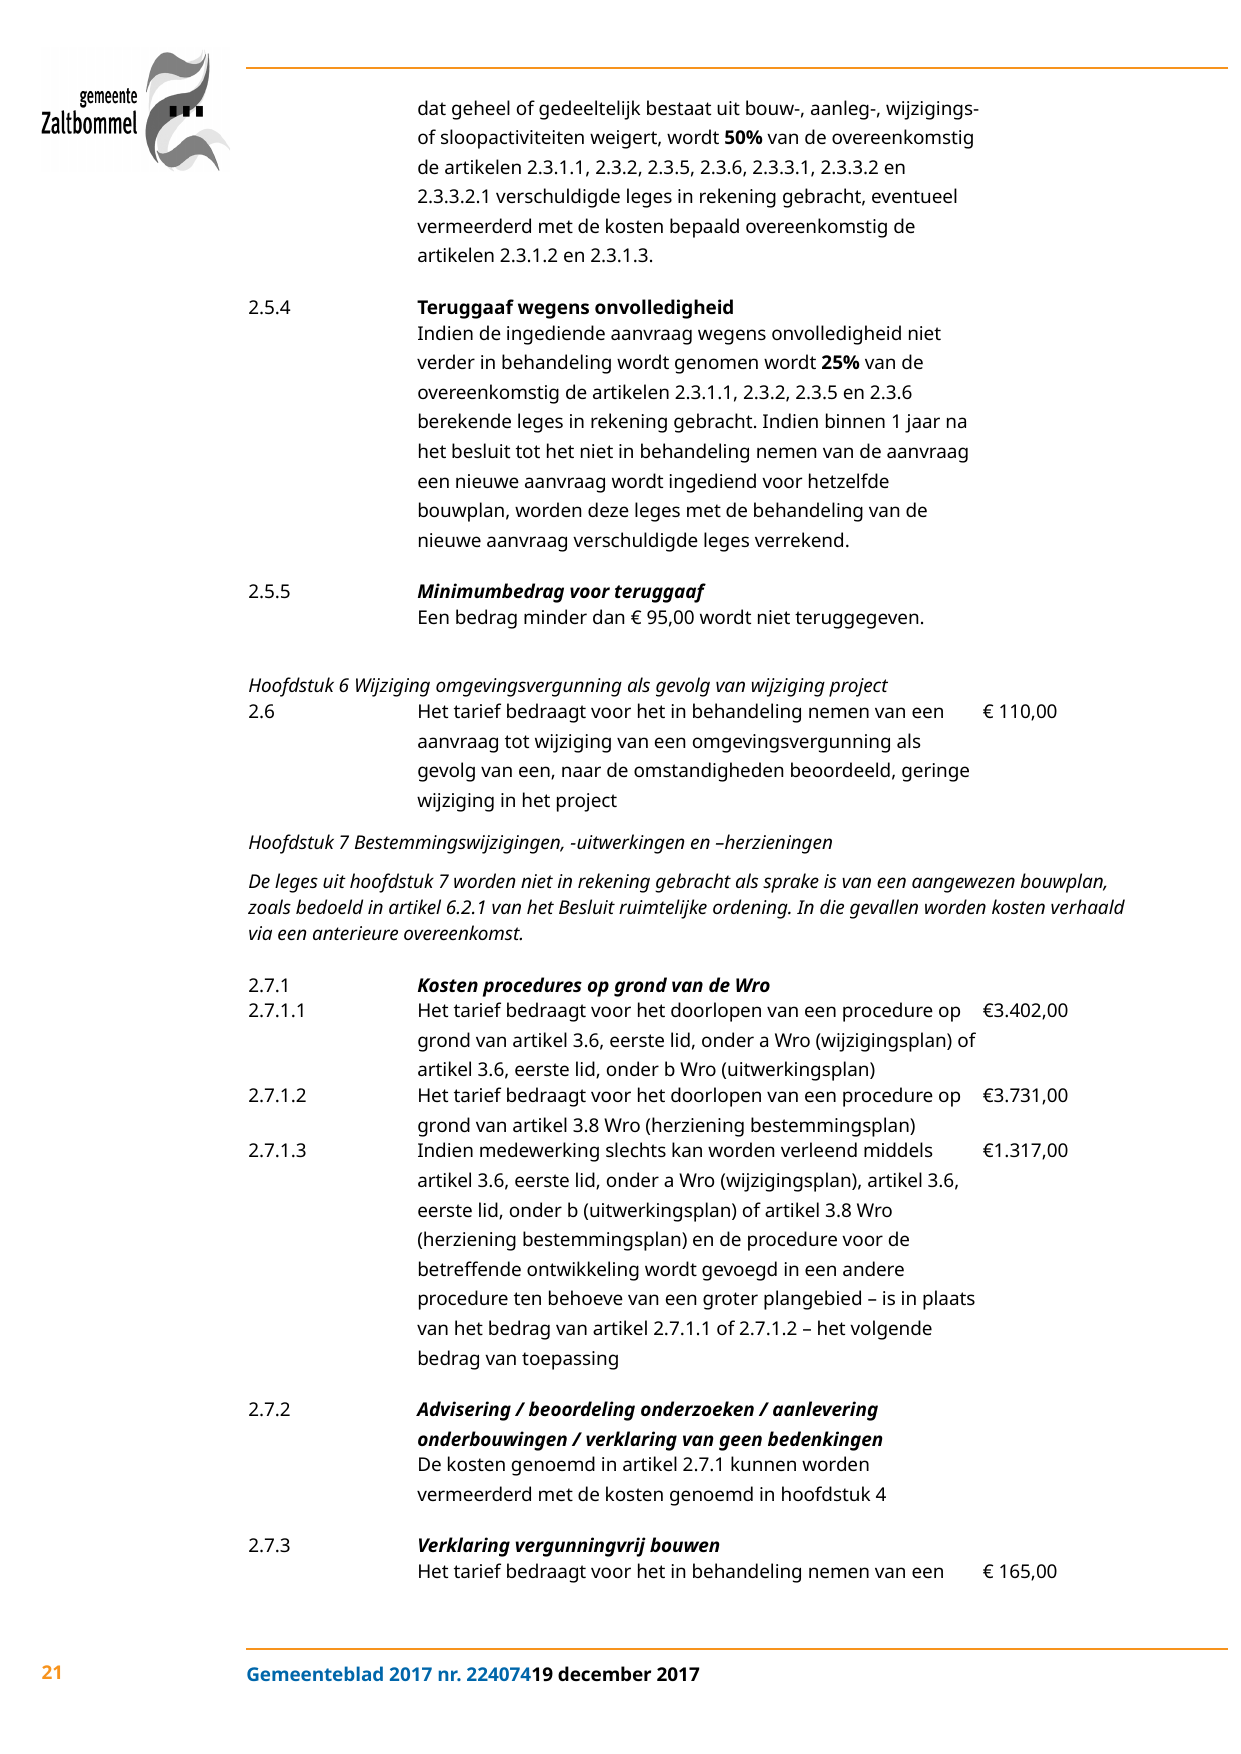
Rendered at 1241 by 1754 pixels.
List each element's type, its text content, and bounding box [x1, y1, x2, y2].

table_cell [248, 1558, 417, 1584]
table_cell 2.5.4 [248, 294, 417, 320]
table_cell €3.402,00 [983, 998, 1152, 1082]
table_header 2.6 [248, 698, 417, 813]
table_cell [417, 630, 983, 656]
table_cell 2.5.5 [248, 579, 417, 604]
table_header Het tarief bedraagt voor het in behandeling nemen van een aanvraag tot wijziging van een omgevingsvergunning als gevolg van een, naar de omstandigheden beoordeeld, geringe wijziging in het project [417, 698, 983, 813]
table_cell [417, 1507, 983, 1533]
table_cell Teruggaaf wegens onvolledigheid [417, 294, 983, 320]
table_header [417, 946, 983, 972]
table_cell [248, 320, 417, 553]
table_cell Het tarief bedraagt voor het doorlopen van een procedure op grond van artikel 3.8 Wro (herziening bestemmingsplan) [417, 1083, 983, 1138]
table_cell [248, 604, 417, 630]
table_cell Indien medewerking slechts kan worden verleend middels artikel 3.6, eerste lid, onder a Wro (wijzigingsplan), artikel 3.6, eerste lid, onder b (uitwerkingsplan) of artikel 3.8 Wro (herziening bestemmingsplan) en de procedure voor de betreffende ontwikkeling wordt gevoegd in een andere procedure ten behoeve van een groter plangebied – is in plaats van het bedrag van artikel 2.7.1.1 of 2.7.1.2 – het volgende bedrag van toepassing [417, 1138, 983, 1371]
table_cell Minimumbedrag voor teruggaaf [417, 579, 983, 604]
table_cell Verklaring vergunningvrij bouwen [417, 1533, 983, 1558]
table_cell [248, 1371, 417, 1396]
table_cell [248, 95, 417, 268]
table_cell Een bedrag minder dan € 95,00 wordt niet teruggegeven. [417, 604, 983, 630]
table_cell 2.7.1.2 [248, 1083, 417, 1138]
table_cell [248, 1452, 417, 1507]
text Hoofdstuk 7 Bestemmingswijzigingen, -uitwerkingen en –herzieningen [248, 829, 1152, 855]
table_cell [417, 553, 983, 578]
table_header € 110,00 [983, 698, 1152, 813]
table_cell [983, 1452, 1152, 1507]
table_cell Indien de ingediende aanvraag wegens onvolledigheid niet verder in behandeling wordt genomen wordt 25% van de overeenkomstig de artikelen 2.3.1.1, 2.3.2, 2.3.5 en 2.3.6 berekende leges in rekening gebracht. Indien binnen 1 jaar na het besluit tot het niet in behandeling nemen van de aanvraag een nieuwe aanvraag wordt ingediend voor hetzelfde bouwplan, worden deze leges met de behandeling van de nieuwe aanvraag verschuldigde leges verrekend. [417, 320, 983, 553]
table_cell [983, 294, 1152, 320]
table_cell € 165,00 [983, 1558, 1152, 1584]
table_cell [983, 1533, 1152, 1558]
table_cell 2.7.3 [248, 1533, 417, 1558]
table_cell [983, 1371, 1152, 1396]
table_cell [983, 95, 1152, 268]
table_cell [248, 553, 417, 578]
table_cell [983, 553, 1152, 578]
table_cell €1.317,00 [983, 1138, 1152, 1371]
table_cell [417, 269, 983, 294]
table_cell 2.7.1.3 [248, 1138, 417, 1371]
table_cell [248, 1507, 417, 1533]
table_header [248, 946, 417, 972]
table_cell [983, 269, 1152, 294]
table_cell Kosten procedures op grond van de Wro [417, 972, 983, 997]
table_cell [983, 320, 1152, 553]
text Hoofdstuk 6 Wijziging omgevingsvergunning als gevolg van wijziging project [248, 672, 1152, 698]
table_cell 2.7.2 [248, 1396, 417, 1452]
table_cell Het tarief bedraagt voor het doorlopen van een procedure op grond van artikel 3.6, eerste lid, onder a Wro (wijzigingsplan) of artikel 3.6, eerste lid, onder b Wro (uitwerkingsplan) [417, 998, 983, 1082]
table_cell [983, 579, 1152, 604]
table_cell [417, 1371, 983, 1396]
picture [41, 47, 231, 172]
table_cell [983, 604, 1152, 630]
table_cell [248, 630, 417, 656]
text De leges uit hoofdstuk 7 worden niet in rekening gebracht als sprake is van een aangewezen bouwplan, zoals bedoeld in artikel 6.2.1 van het Besluit ruimtelijke ordening. In die gevallen worden kosten verhaald via een anterieure overeenkomst. [248, 869, 1152, 946]
table_cell De kosten genoemd in artikel 2.7.1 kunnen worden vermeerderd met de kosten genoemd in hoofdstuk 4 [417, 1452, 983, 1507]
table_header [983, 946, 1152, 972]
table_cell €3.731,00 [983, 1083, 1152, 1138]
table_cell [983, 1396, 1152, 1452]
table_cell [248, 269, 417, 294]
table_cell [983, 630, 1152, 656]
table_cell 2.7.1.1 [248, 998, 417, 1082]
table_cell 2.7.1 [248, 972, 417, 997]
table_cell [983, 1507, 1152, 1533]
table_cell dat geheel of gedeeltelijk bestaat uit bouw-, aanleg-, wijzigings- of sloopactiviteiten weigert, wordt 50% van de overeenkomstig de artikelen 2.3.1.1, 2.3.2, 2.3.5, 2.3.6, 2.3.3.1, 2.3.3.2 en 2.3.3.2.1 verschuldigde leges in rekening gebracht, eventueel vermeerderd met de kosten bepaald overeenkomstig de artikelen 2.3.1.2 en 2.3.1.3. [417, 95, 983, 268]
table_cell Advisering / beoordeling onderzoeken / aanlevering onderbouwingen / verklaring van geen bedenkingen [417, 1396, 983, 1452]
table_cell Het tarief bedraagt voor het in behandeling nemen van een [417, 1558, 983, 1584]
table_cell [983, 972, 1152, 997]
